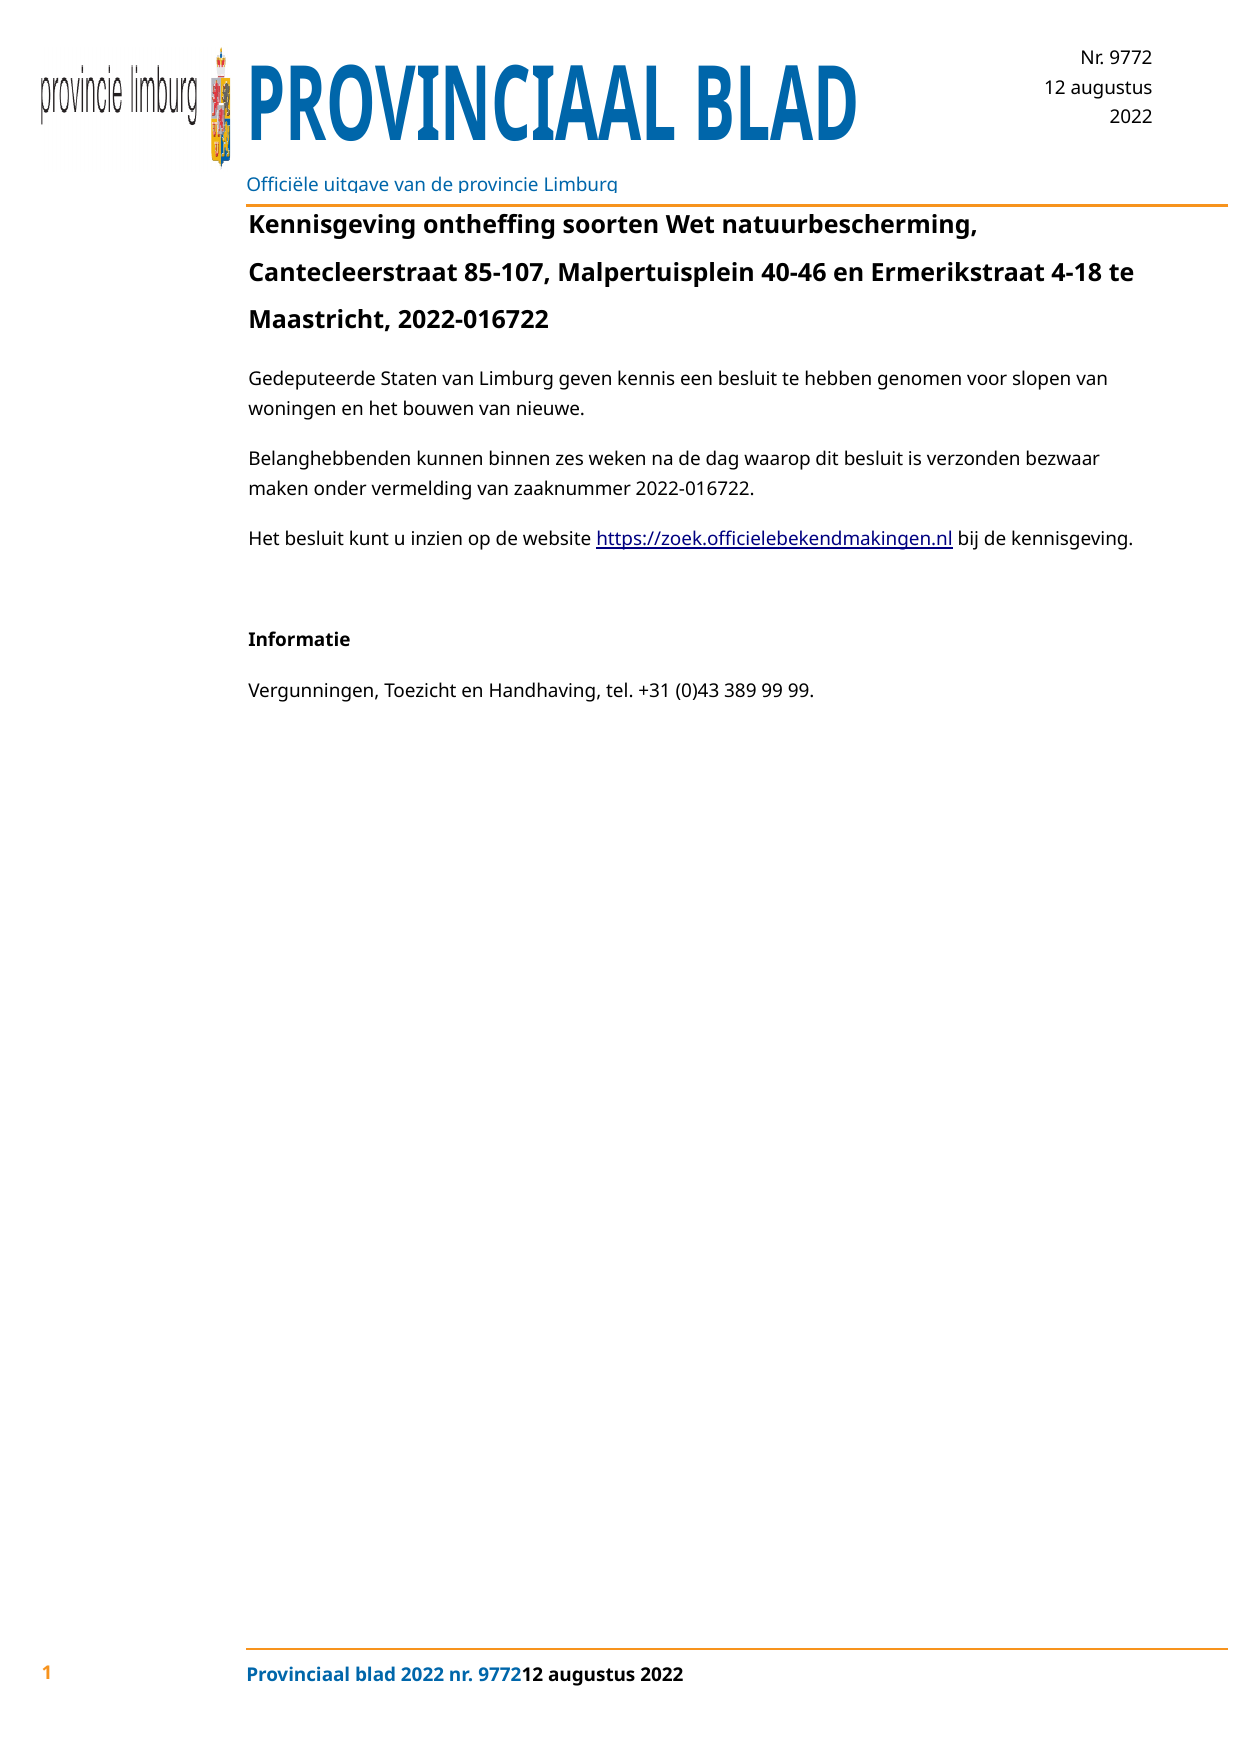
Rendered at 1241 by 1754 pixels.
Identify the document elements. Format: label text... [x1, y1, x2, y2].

text Vergunningen, Toezicht en Handhaving, tel. +31 (0)43 389 99 99. [248, 677, 1152, 702]
text Belanghebbenden kunnen binnen zes weken na de dag waarop dit besluit is verzonden bezwaar maken onder vermelding van zaaknummer 2022-016722. [248, 446, 1152, 501]
text Informatie [248, 626, 1152, 652]
text Kennisgeving ontheffing soorten Wet natuurbescherming, Cantecleerstraat 85-107, Malpertuisplein 40-46 en Ermerikstraat 4-18 te Maastricht, 2022-016722 [248, 207, 1152, 336]
text Gedeputeerde Staten van Limburg geven kennis een besluit te hebben genomen voor slopen van woningen en het bouwen van nieuwe. [248, 366, 1152, 421]
picture [41, 47, 231, 172]
text Het besluit kunt u inzien op de website https://zoek.officielebekendmakingen.nl bij de kennisgeving. [248, 526, 1152, 551]
